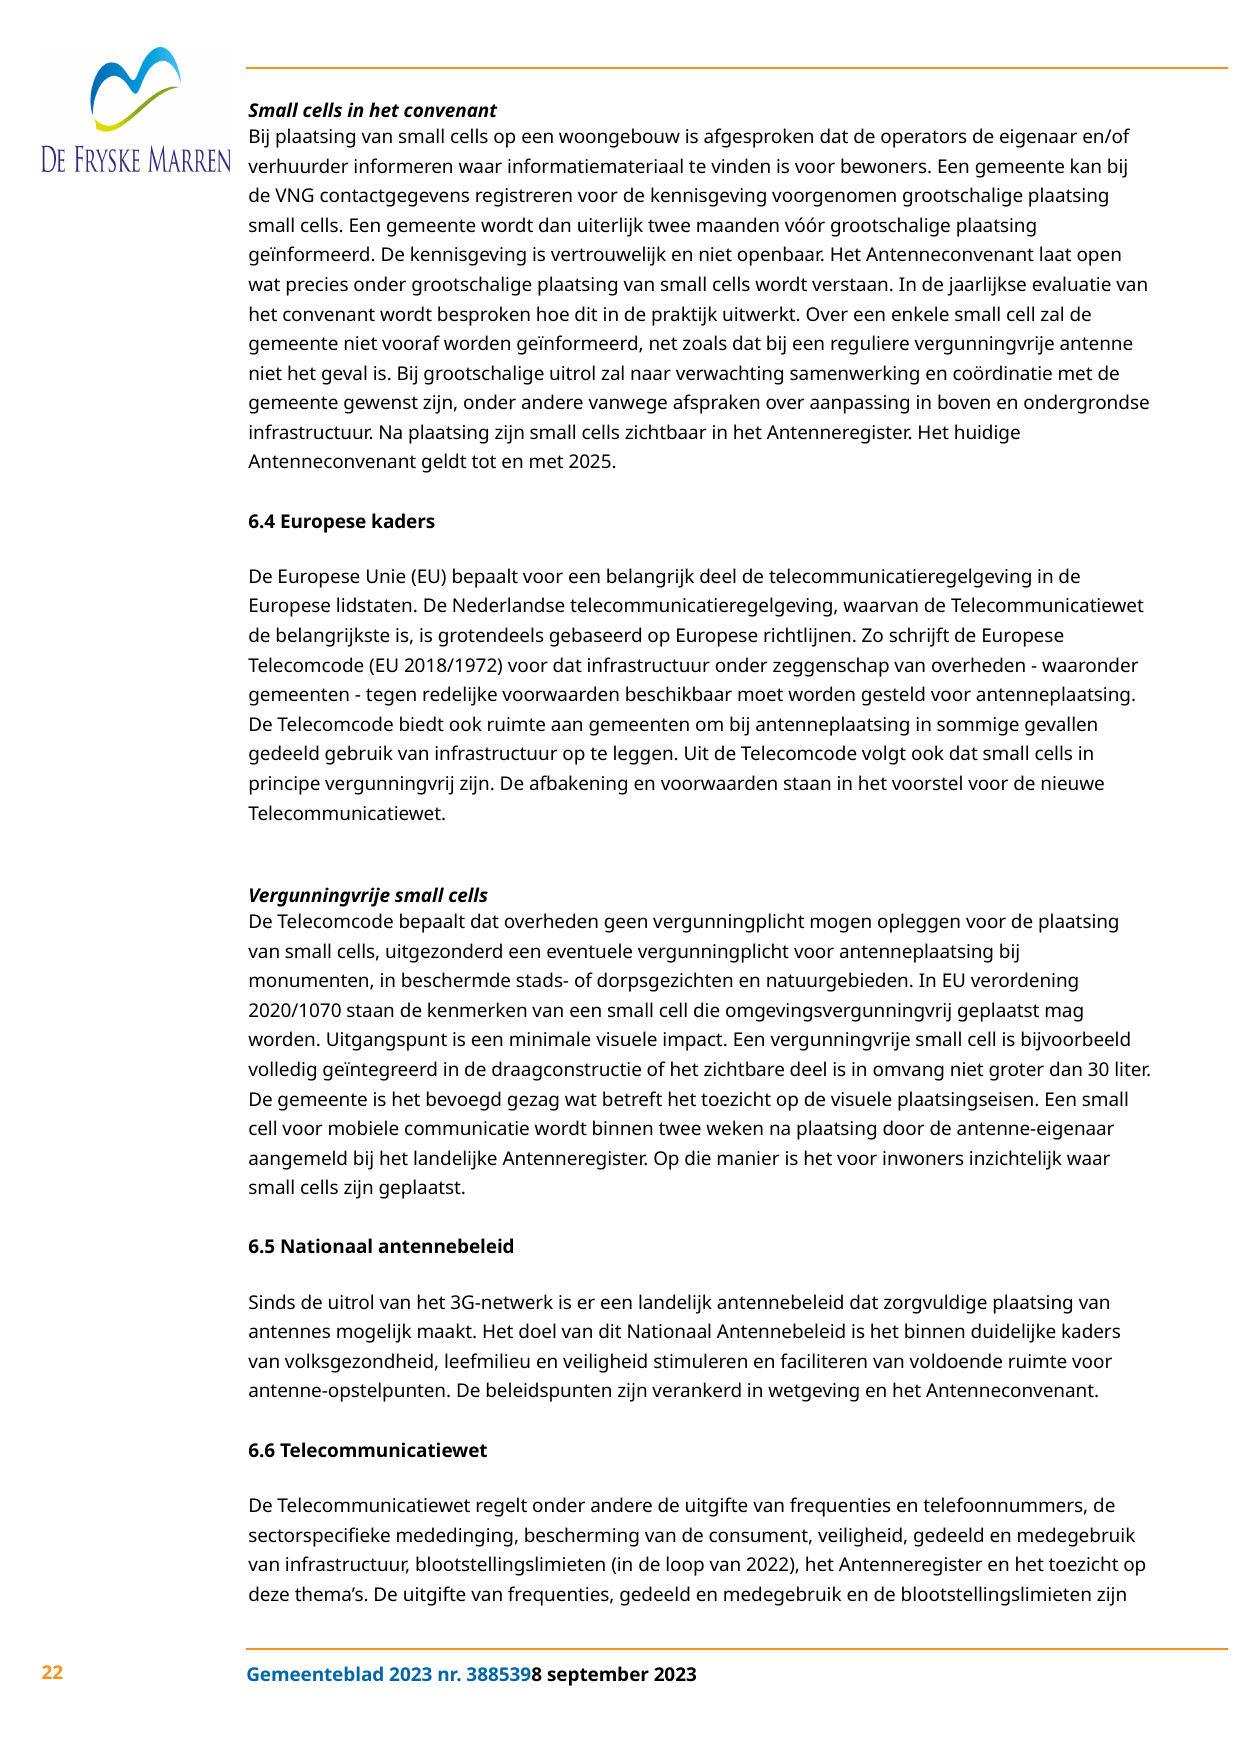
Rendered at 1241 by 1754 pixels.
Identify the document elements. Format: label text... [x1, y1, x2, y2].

text De Europese Unie (EU) bepaalt voor een belangrijk deel de telecommunicatieregelgeving in de Europese lidstaten. De Nederlandse telecommunicatieregelgeving, waarvan de Telecommunicatiewet de belangrijkste is, is grotendeels gebaseerd op Europese richtlijnen. Zo schrijft de Europese Telecomcode (EU 2018/1972) voor dat infrastructuur onder zeggenschap van overheden - waaronder gemeenten - tegen redelijke voorwaarden beschikbaar moet worden gesteld voor antenneplaatsing. De Telecomcode biedt ook ruimte aan gemeenten om bij antenneplaatsing in sommige gevallen gedeeld gebruik van infrastructuur op te leggen. Uit de Telecomcode volgt ook dat small cells in principe vergunningvrij zijn. De afbakening en voorwaarden staan in het voorstel voor de nieuwe Telecommunicatiewet. [248, 563, 1152, 826]
text Sinds de uitrol van het 3G-netwerk is er een landelijk antennebeleid dat zorgvuldige plaatsing van antennes mogelijk maakt. Het doel van dit Nationaal Antennebeleid is het binnen duidelijke kaders van volksgezondheid, leefmilieu en veiligheid stimuleren en faciliteren van voldoende ruimte voor antenne-opstelpunten. De beleidspunten zijn verankerd in wetgeving en het Antenneconvenant. [248, 1289, 1152, 1403]
text 6.6 Telecommunicatiewet [248, 1437, 1152, 1463]
text De Telecomcode bepaalt dat overheden geen vergunningplicht mogen opleggen voor de plaatsing van small cells, uitgezonderd een eventuele vergunningplicht voor antenneplaatsing bij monumenten, in beschermde stads- of dorpsgezichten en natuurgebieden. In EU verordening 2020/1070 staan de kenmerken van een small cell die omgevingsvergunningvrij geplaatst mag worden. Uitgangspunt is een minimale visuele impact. Een vergunningvrije small cell is bijvoorbeeld volledig geïntegreerd in de draagconstructie of het zichtbare deel is in omvang niet groter dan 30 liter. De gemeente is het bevoegd gezag wat betreft het toezicht op de visuele plaatsingseisen. Een small cell voor mobiele communicatie wordt binnen twee weken na plaatsing door de antenne-eigenaar aangemeld bij het landelijke Antenneregister. Op die manier is het voor inwoners inzichtelijk waar small cells zijn geplaatst. [248, 908, 1152, 1200]
picture [41, 47, 231, 172]
text Bij plaatsing van small cells op een woongebouw is afgesproken dat de operators de eigenaar en/of verhuurder informeren waar informatiemateriaal te vinden is voor bewoners. Een gemeente kan bij de VNG contactgegevens registreren voor de kennisgeving voorgenomen grootschalige plaatsing small cells. Een gemeente wordt dan uiterlijk twee maanden vóór grootschalige plaatsing geïnformeerd. De kennisgeving is vertrouwelijk en niet openbaar. Het Antenneconvenant laat open wat precies onder grootschalige plaatsing van small cells wordt verstaan. In de jaarlijkse evaluatie van het convenant wordt besproken hoe dit in de praktijk uitwerkt. Over een enkele small cell zal de gemeente niet vooraf worden geïnformeerd, net zoals dat bij een reguliere vergunningvrije antenne niet het geval is. Bij grootschalige uitrol zal naar verwachting samenwerking en coördinatie met de gemeente gewenst zijn, onder andere vanwege afspraken over aanpassing in boven en ondergrondse infrastructuur. Na plaatsing zijn small cells zichtbaar in het Antenneregister. Het huidige Antenneconvenant geldt tot en met 2025. [248, 123, 1152, 474]
text De Telecommunicatiewet regelt onder andere de uitgifte van frequenties en telefoonnummers, de sectorspecifieke mededinging, bescherming van de consument, veiligheid, gedeeld en medegebruik van infrastructuur, blootstellingslimieten (in de loop van 2022), het Antenneregister en het toezicht op deze thema’s. De uitgifte van frequenties, gedeeld en medegebruik en de blootstellingslimieten zijn [248, 1492, 1152, 1607]
text 6.4 Europese kaders [248, 508, 1152, 533]
text Vergunningvrije small cells [248, 880, 1152, 908]
text Small cells in het convenant [248, 95, 1152, 123]
text 6.5 Nationaal antennebeleid [248, 1234, 1152, 1259]
